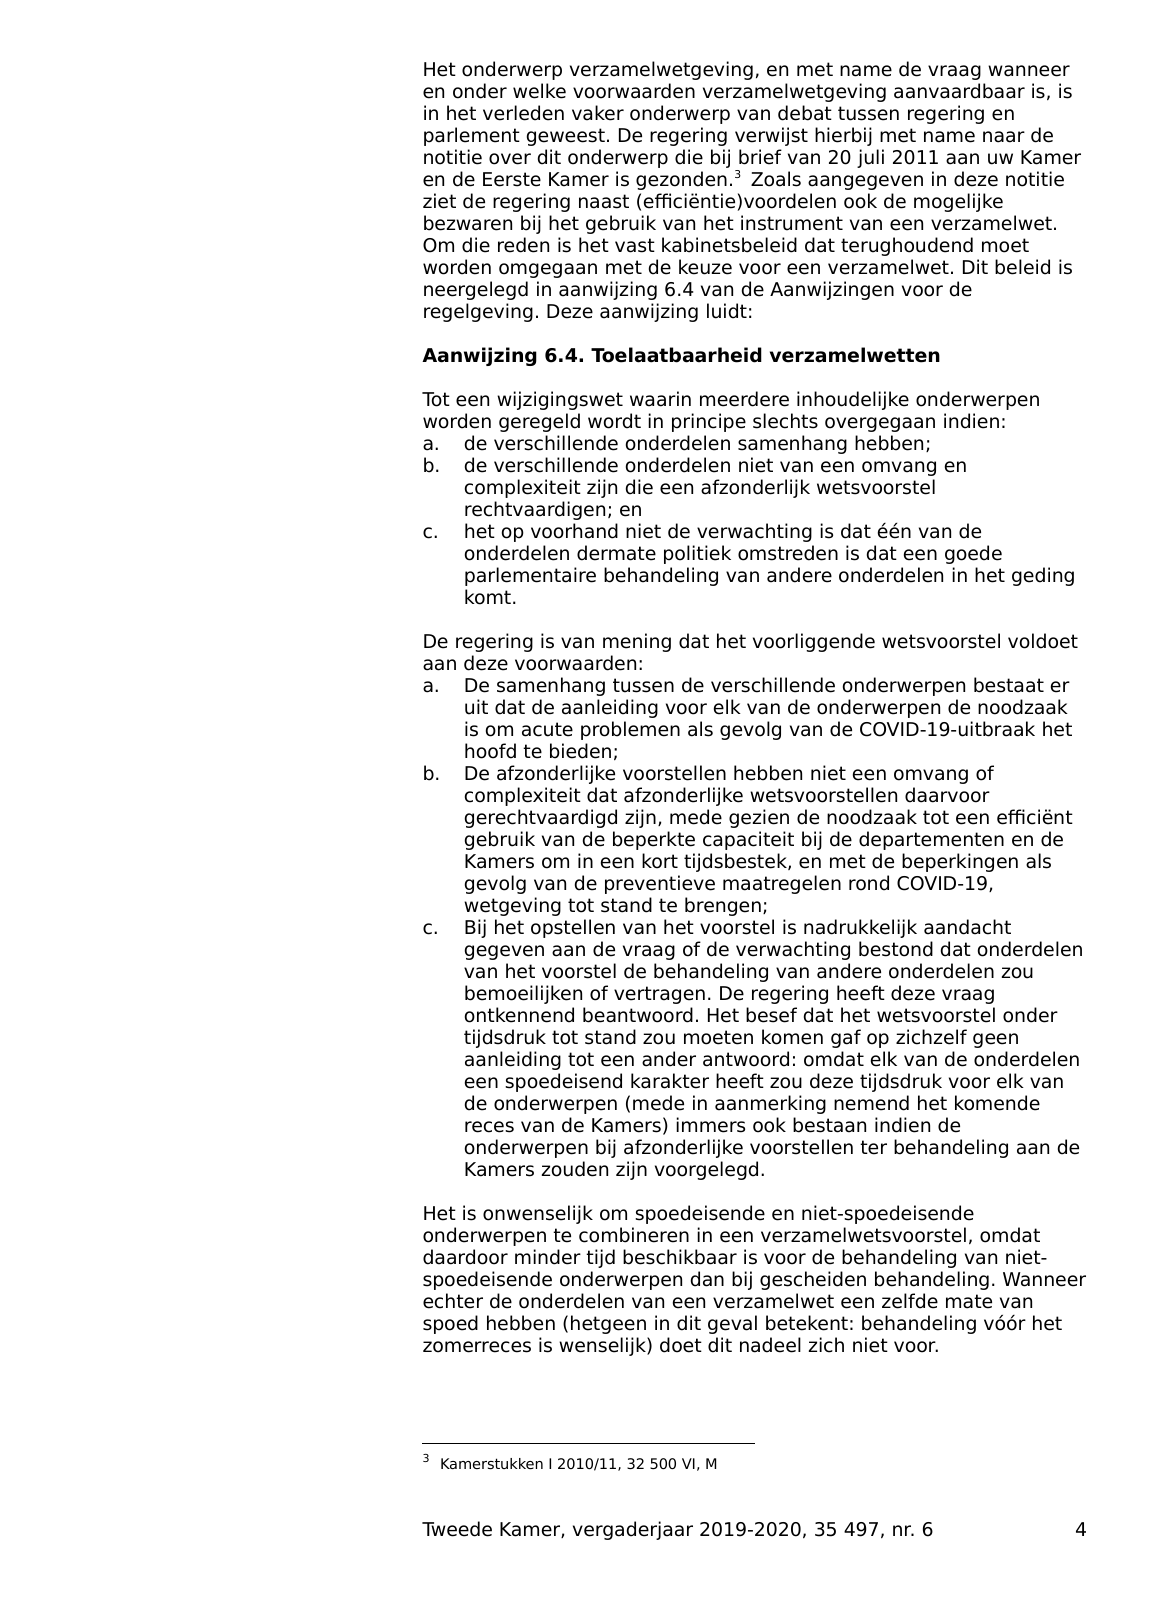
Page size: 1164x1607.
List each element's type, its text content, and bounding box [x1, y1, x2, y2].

text Het is onwenselijk om spoedeisende en niet-spoedeisende onderwerpen te combineren in een verzamelwetsvoorstel, omdat daardoor minder tijd beschikbaar is voor de behandeling van niet-spoedeisende onderwerpen dan bij gescheiden behandeling. Wanneer echter de onderdelen van een verzamelwet een zelfde mate van spoed hebben (hetgeen in dit geval betekent: behandeling vóór het zomerreces is wenselijk) doet dit nadeel zich niet voor. [422, 1203, 1087, 1357]
text Tot een wijzigingswet waarin meerdere inhoudelijke onderwerpen worden geregeld wordt in principe slechts overgegaan indien: [422, 389, 1087, 433]
text c. het op voorhand niet de verwachting is dat één van de onderdelen dermate politiek omstreden is dat een goede parlementaire behandeling van andere onderdelen in het geding komt. [422, 521, 1087, 609]
text a. de verschillende onderdelen samenhang hebben; [422, 433, 1087, 455]
text De regering is van mening dat het voorliggende wetsvoorstel voldoet aan deze voorwaarden: [422, 631, 1087, 675]
text b. De afzonderlijke voorstellen hebben niet een omvang of complexiteit dat afzonderlijke wetsvoorstellen daarvoor gerechtvaardigd zijn, mede gezien de noodzaak tot een efficiënt gebruik van de beperkte capaciteit bij de departementen en de Kamers om in een kort tijdsbestek, en met de beperkingen als gevolg van de preventieve maatregelen rond COVID-19, wetgeving tot stand te brengen; [422, 763, 1087, 917]
text a. De samenhang tussen de verschillende onderwerpen bestaat er uit dat de aanleiding voor elk van de onderwerpen de noodzaak is om acute problemen als gevolg van de COVID-19-uitbraak het hoofd te bieden; [422, 675, 1087, 763]
text Het onderwerp verzamelwetgeving, en met name de vraag wanneer en onder welke voorwaarden verzamelwetgeving aanvaardbaar is, is in het verleden vaker onderwerp van debat tussen regering en parlement geweest. De regering verwijst hierbij met name naar de notitie over dit onderwerp die bij brief van 20 juli 2011 aan uw Kamer en de Eerste Kamer is gezonden. Zoals aangegeven in deze notitie ziet de regering naast (efficiëntie)voordelen ook de mogelijke bezwaren bij het gebruik van het instrument van een verzamelwet. Om die reden is het vast kabinetsbeleid dat terughoudend moet worden omgegaan met de keuze voor een verzamelwet. Dit beleid is neergelegd in aanwijzing 6.4 van de Aanwijzingen voor de regelgeving. Deze aanwijzing luidt: [422, 59, 1087, 323]
text c. Bij het opstellen van het voorstel is nadrukkelijk aandacht gegeven aan de vraag of de verwachting bestond dat onderdelen van het voorstel de behandeling van andere onderdelen zou bemoeilijken of vertragen. De regering heeft deze vraag ontkennend beantwoord. Het besef dat het wetsvoorstel onder tijdsdruk tot stand zou moeten komen gaf op zichzelf geen aanleiding tot een ander antwoord: omdat elk van de onderdelen een spoedeisend karakter heeft zou deze tijdsdruk voor elk van de onderwerpen (mede in aanmerking nemend het komende reces van de Kamers) immers ook bestaan indien de onderwerpen bij afzonderlijke voorstellen ter behandeling aan de Kamers zouden zijn voorgelegd. [422, 917, 1087, 1181]
text Kamerstukken I 2010/11, 32 500 VI, M [422, 1452, 1087, 1474]
subtitle Aanwijzing 6.4. Toelaatbaarheid verzamelwetten [422, 345, 1087, 367]
text b. de verschillende onderdelen niet van een omvang en complexiteit zijn die een afzonderlijk wetsvoorstel rechtvaardigen; en [422, 455, 1087, 521]
